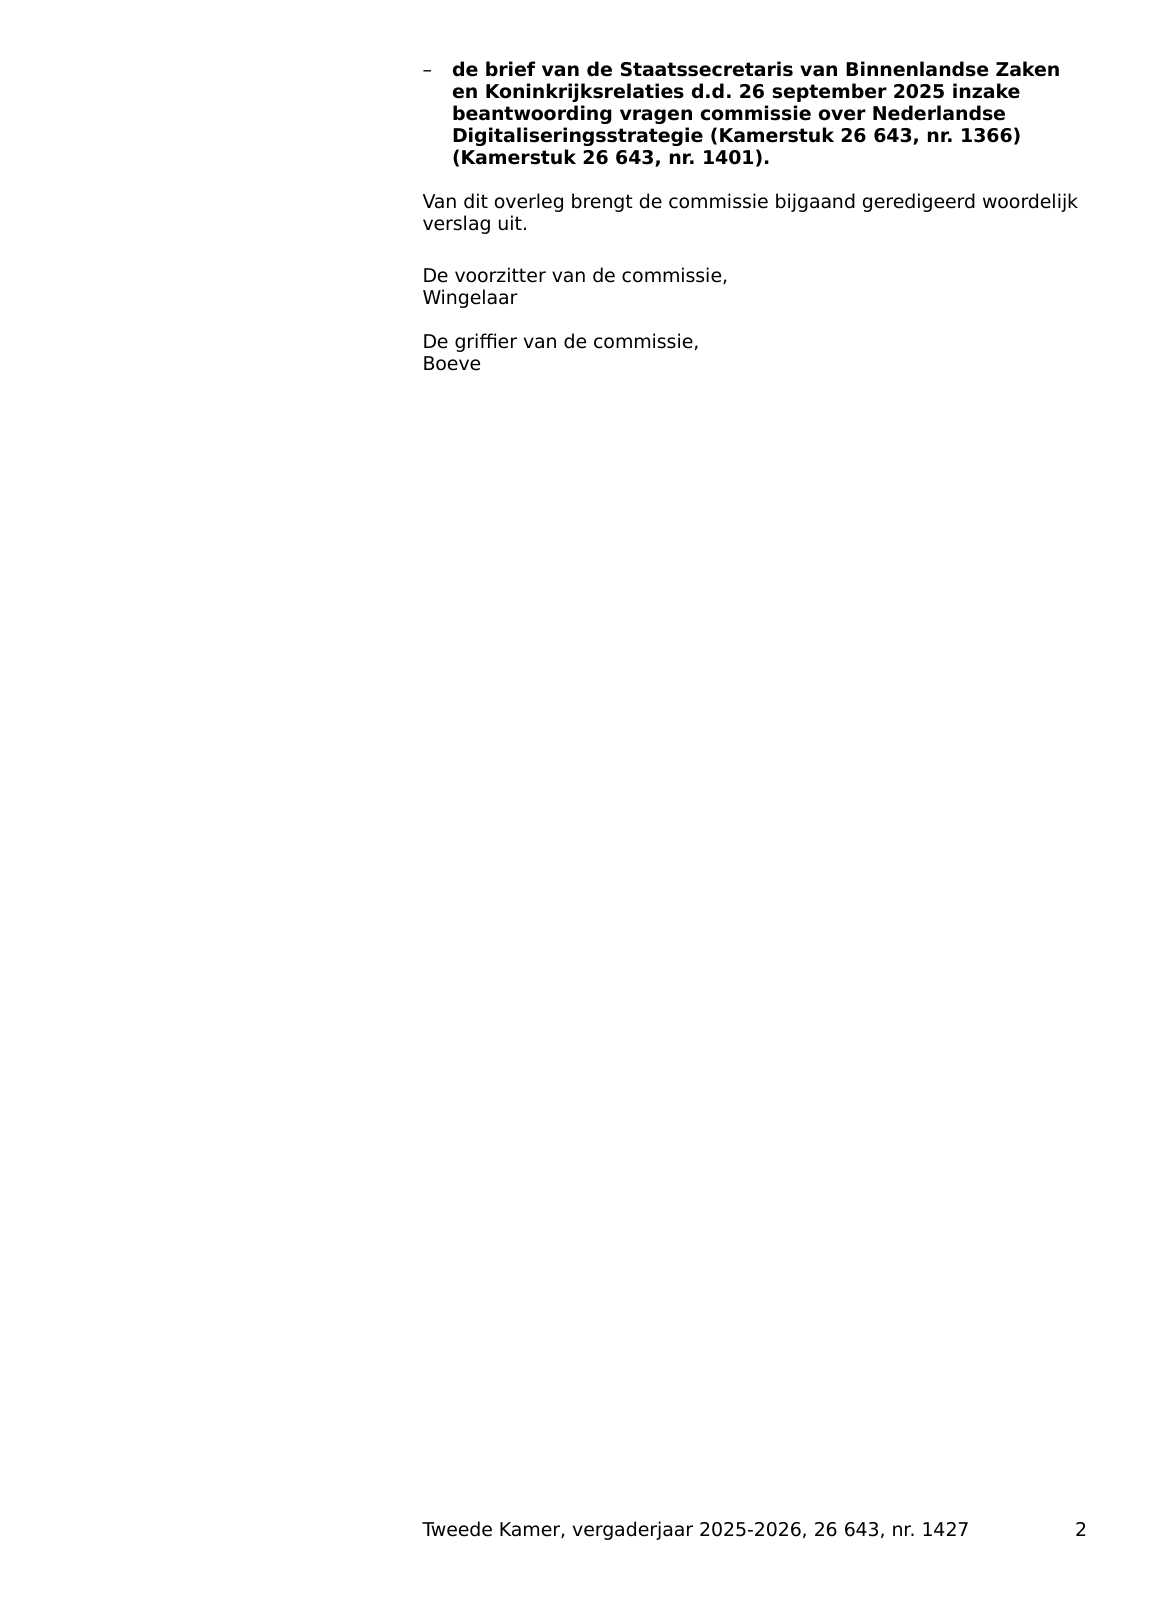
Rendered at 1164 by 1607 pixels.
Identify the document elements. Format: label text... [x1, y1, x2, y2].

text Van dit overleg brengt de commissie bijgaand geredigeerd woordelijk verslag uit. [422, 191, 1087, 235]
text De voorzitter van de commissie, Wingelaar [422, 265, 1087, 309]
text De griffier van de commissie, Boeve [422, 331, 1087, 375]
text – de brief van de Staatssecretaris van Binnenlandse Zaken en Koninkrijksrelaties d.d. 26 september 2025 inzake beantwoording vragen commissie over Nederlandse Digitaliseringsstrategie (Kamerstuk 26 643, nr. 1366) (Kamerstuk 26 643, nr. 1401). [422, 59, 1087, 169]
